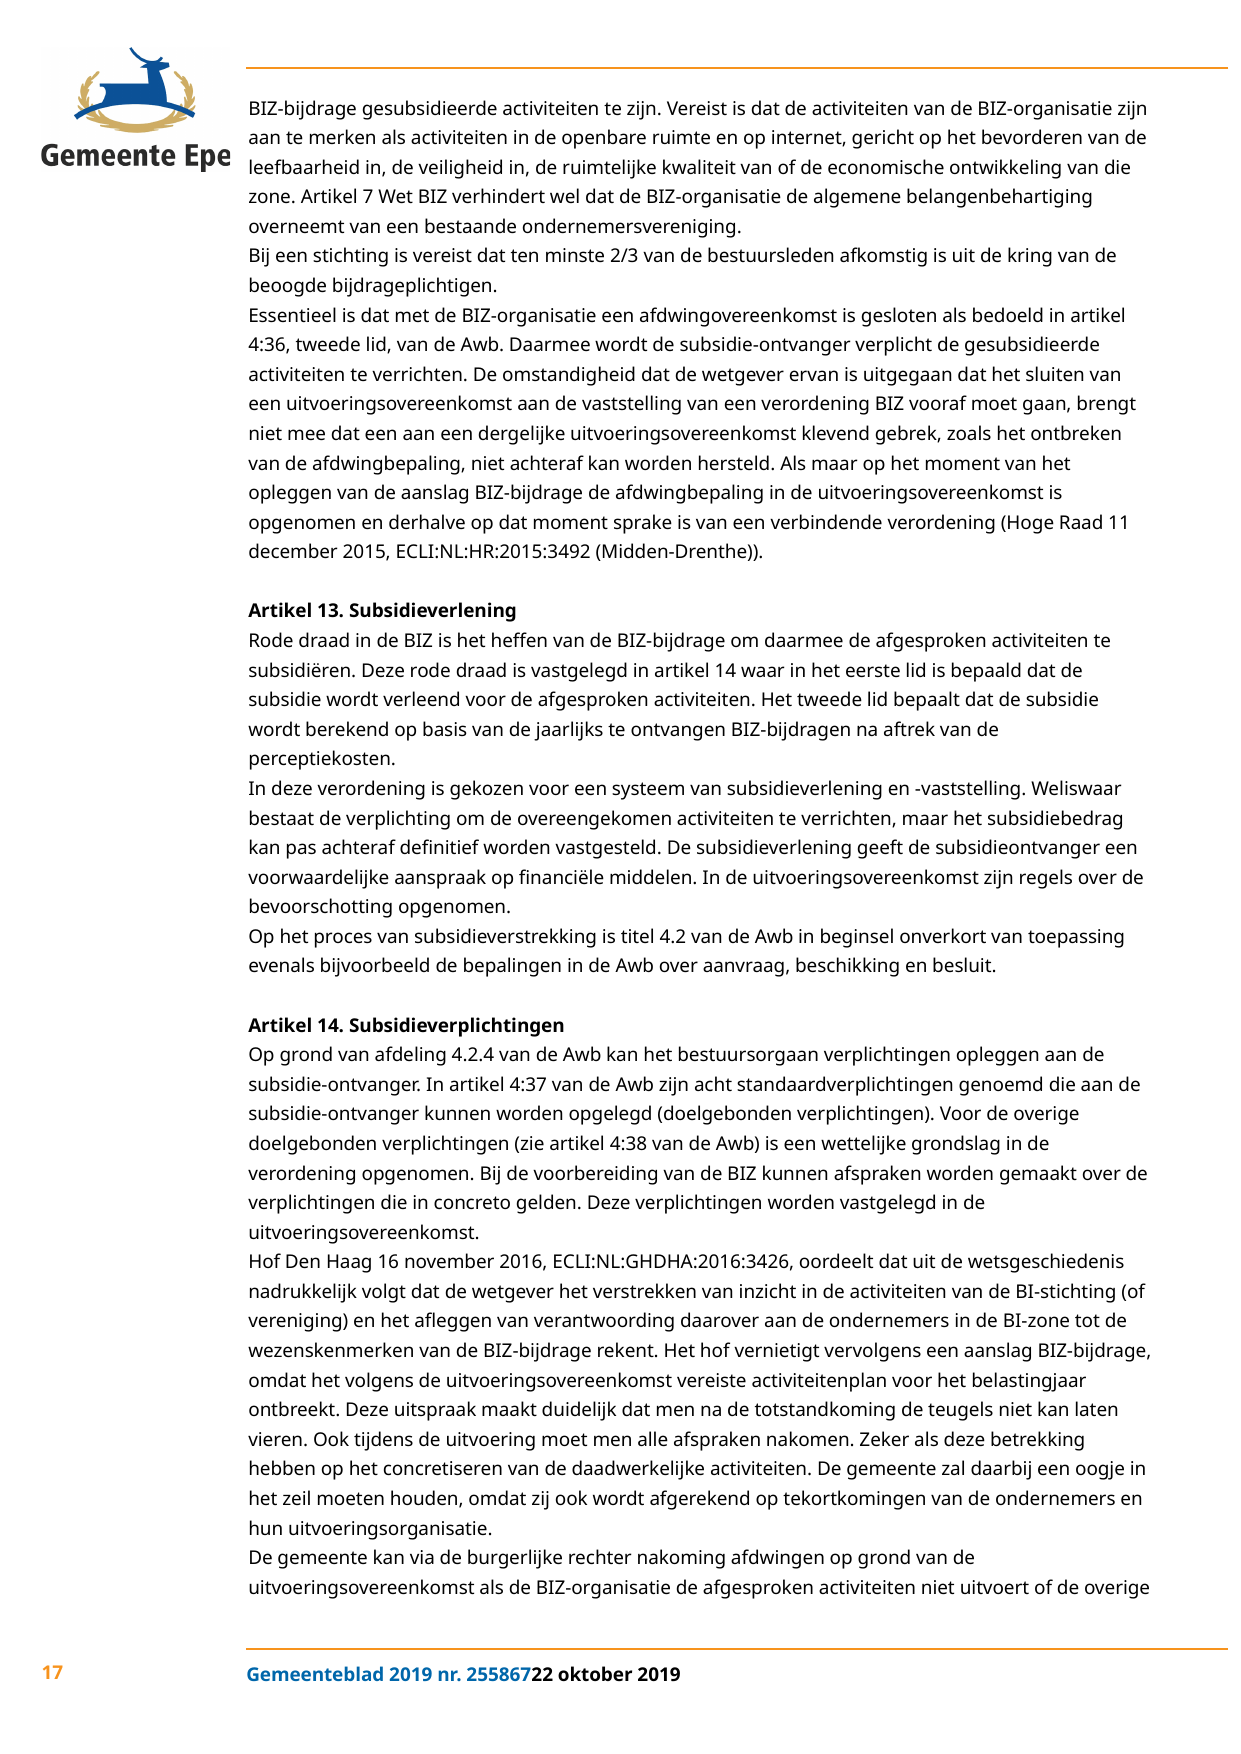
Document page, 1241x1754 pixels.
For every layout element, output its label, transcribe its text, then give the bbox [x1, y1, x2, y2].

text Artikel 14. Subsidieverplichtingen [248, 1012, 1152, 1038]
text BIZ-bijdrage gesubsidieerde activiteiten te zijn. Vereist is dat de activiteiten van de BIZ-organisatie zijn aan te merken als activiteiten in de openbare ruimte en op internet, gericht op het bevorderen van de leefbaarheid in, de veiligheid in, de ruimtelijke kwaliteit van of de economische ontwikkeling van die zone. Artikel 7 Wet BIZ verhindert wel dat de BIZ-organisatie de algemene belangenbehartiging overneemt van een bestaande ondernemersvereniging. [248, 95, 1152, 239]
text Op grond van afdeling 4.2.4 van de Awb kan het bestuursorgaan verplichtingen opleggen aan de subsidie-ontvanger. In artikel 4:37 van de Awb zijn acht standaardverplichtingen genoemd die aan de subsidie-ontvanger kunnen worden opgelegd (doelgebonden verplichtingen). Voor de overige doelgebonden verplichtingen (zie artikel 4:38 van de Awb) is een wettelijke grondslag in de verordening opgenomen. Bij de voorbereiding van de BIZ kunnen afspraken worden gemaakt over de verplichtingen die in concreto gelden. Deze verplichtingen worden vastgelegd in de uitvoeringsovereenkomst. [248, 1041, 1152, 1245]
text De gemeente kan via de burgerlijke rechter nakoming afdwingen op grond van de uitvoeringsovereenkomst als de BIZ-organisatie de afgesproken activiteiten niet uitvoert of de overige [248, 1544, 1152, 1600]
text Op het proces van subsidieverstrekking is titel 4.2 van de Awb in beginsel onverkort van toepassing evenals bijvoorbeeld de bepalingen in de Awb over aanvraag, beschikking en besluit. [248, 923, 1152, 978]
text Bij een stichting is vereist dat ten minste 2/3 van de bestuursleden afkomstig is uit de kring van de beoogde bijdrageplichtigen. [248, 243, 1152, 298]
text Artikel 13. Subsidieverlening [248, 598, 1152, 623]
picture [41, 47, 231, 172]
text Hof Den Haag 16 november 2016, ECLI:NL:GHDHA:2016:3426, oordeelt dat uit de wetsgeschiedenis nadrukkelijk volgt dat de wetgever het verstrekken van inzicht in de activiteiten van de BI-stichting (of vereniging) en het afleggen van verantwoording daarover aan de ondernemers in de BI-zone tot de wezenskenmerken van de BIZ-bijdrage rekent. Het hof vernietigt vervolgens een aanslag BIZ-bijdrage, omdat het volgens de uitvoeringsovereenkomst vereiste activiteitenplan voor het belastingjaar ontbreekt. Deze uitspraak maakt duidelijk dat men na de totstandkoming de teugels niet kan laten vieren. Ook tijdens de uitvoering moet men alle afspraken nakomen. Zeker als deze betrekking hebben op het concretiseren van de daadwerkelijke activiteiten. De gemeente zal daarbij een oogje in het zeil moeten houden, omdat zij ook wordt afgerekend op tekortkomingen van de ondernemers en hun uitvoeringsorganisatie. [248, 1248, 1152, 1541]
text Essentieel is dat met de BIZ-organisatie een afdwingovereenkomst is gesloten als bedoeld in artikel 4:36, tweede lid, van de Awb. Daarmee wordt de subsidie-ontvanger verplicht de gesubsidieerde activiteiten te verrichten. De omstandigheid dat de wetgever ervan is uitgegaan dat het sluiten van een uitvoeringsovereenkomst aan de vaststelling van een verordening BIZ vooraf moet gaan, brengt niet mee dat een aan een dergelijke uitvoeringsovereenkomst klevend gebrek, zoals het ontbreken van de afdwingbepaling, niet achteraf kan worden hersteld. Als maar op het moment van het opleggen van de aanslag BIZ-bijdrage de afdwingbepaling in de uitvoeringsovereenkomst is opgenomen en derhalve op dat moment sprake is van een verbindende verordening (Hoge Raad 11 december 2015, ECLI:NL:HR:2015:3492 (Midden-Drenthe)). [248, 302, 1152, 564]
text In deze verordening is gekozen voor een systeem van subsidieverlening en -vaststelling. Weliswaar bestaat de verplichting om de overeengekomen activiteiten te verrichten, maar het subsidiebedrag kan pas achteraf definitief worden vastgesteld. De subsidieverlening geeft de subsidieontvanger een voorwaardelijke aanspraak op financiële middelen. In de uitvoeringsovereenkomst zijn regels over de bevoorschotting opgenomen. [248, 775, 1152, 919]
text Rode draad in de BIZ is het heffen van de BIZ-bijdrage om daarmee de afgesproken activiteiten te subsidiëren. Deze rode draad is vastgelegd in artikel 14 waar in het eerste lid is bepaald dat de subsidie wordt verleend voor de afgesproken activiteiten. Het tweede lid bepaalt dat de subsidie wordt berekend op basis van de jaarlijks te ontvangen BIZ-bijdragen na aftrek van de perceptiekosten. [248, 627, 1152, 771]
